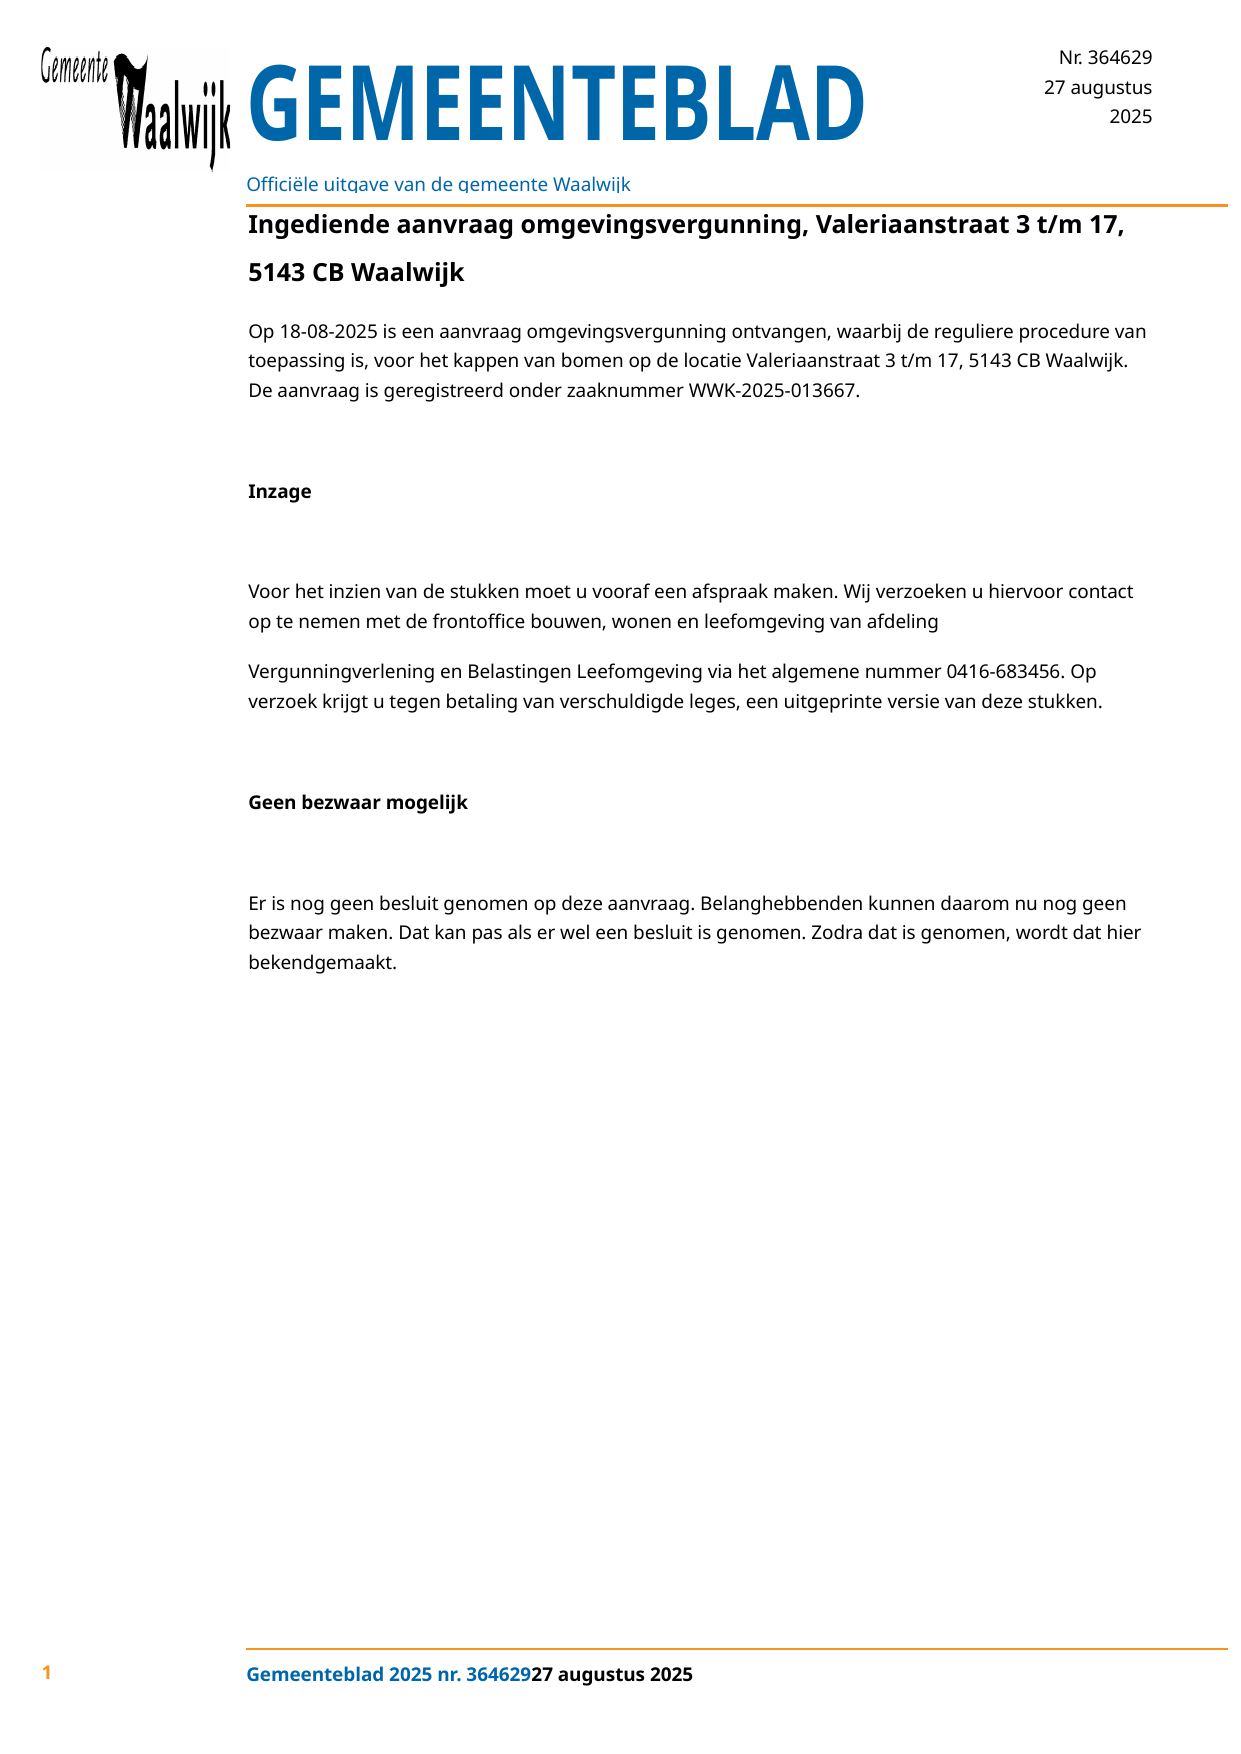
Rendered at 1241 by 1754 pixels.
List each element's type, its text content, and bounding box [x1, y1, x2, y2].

text Er is nog geen besluit genomen op deze aanvraag. Belanghebbenden kunnen daarom nu nog geen bezwaar maken. Dat kan pas als er wel een besluit is genomen. Zodra dat is genomen, wordt dat hier bekendgemaakt. [248, 890, 1152, 975]
text Ingediende aanvraag omgevingsvergunning, Valeriaanstraat 3 t/m 17, 5143 CB Waalwijk [248, 207, 1152, 288]
picture [41, 47, 231, 172]
text Vergunningverlening en Belastingen Leefomgeving via het algemene nummer 0416-683456. Op verzoek krijgt u tegen betaling van verschuldigde leges, een uitgeprinte versie van deze stukken. [248, 659, 1152, 714]
text Op 18-08-2025 is een aanvraag omgevingsvergunning ontvangen, waarbij de reguliere procedure van toepassing is, voor het kappen van bomen op de locatie Valeriaanstraat 3 t/m 17, 5143 CB Waalwijk. De aanvraag is geregistreerd onder zaaknummer WWK-2025-013667. [248, 318, 1152, 403]
text Geen bezwaar mogelijk [248, 789, 1152, 815]
text Inzage [248, 478, 1152, 504]
text Voor het inzien van de stukken moet u vooraf een afspraak maken. Wij verzoeken u hiervoor contact op te nemen met de frontoffice bouwen, wonen en leefomgeving van afdeling [248, 579, 1152, 634]
